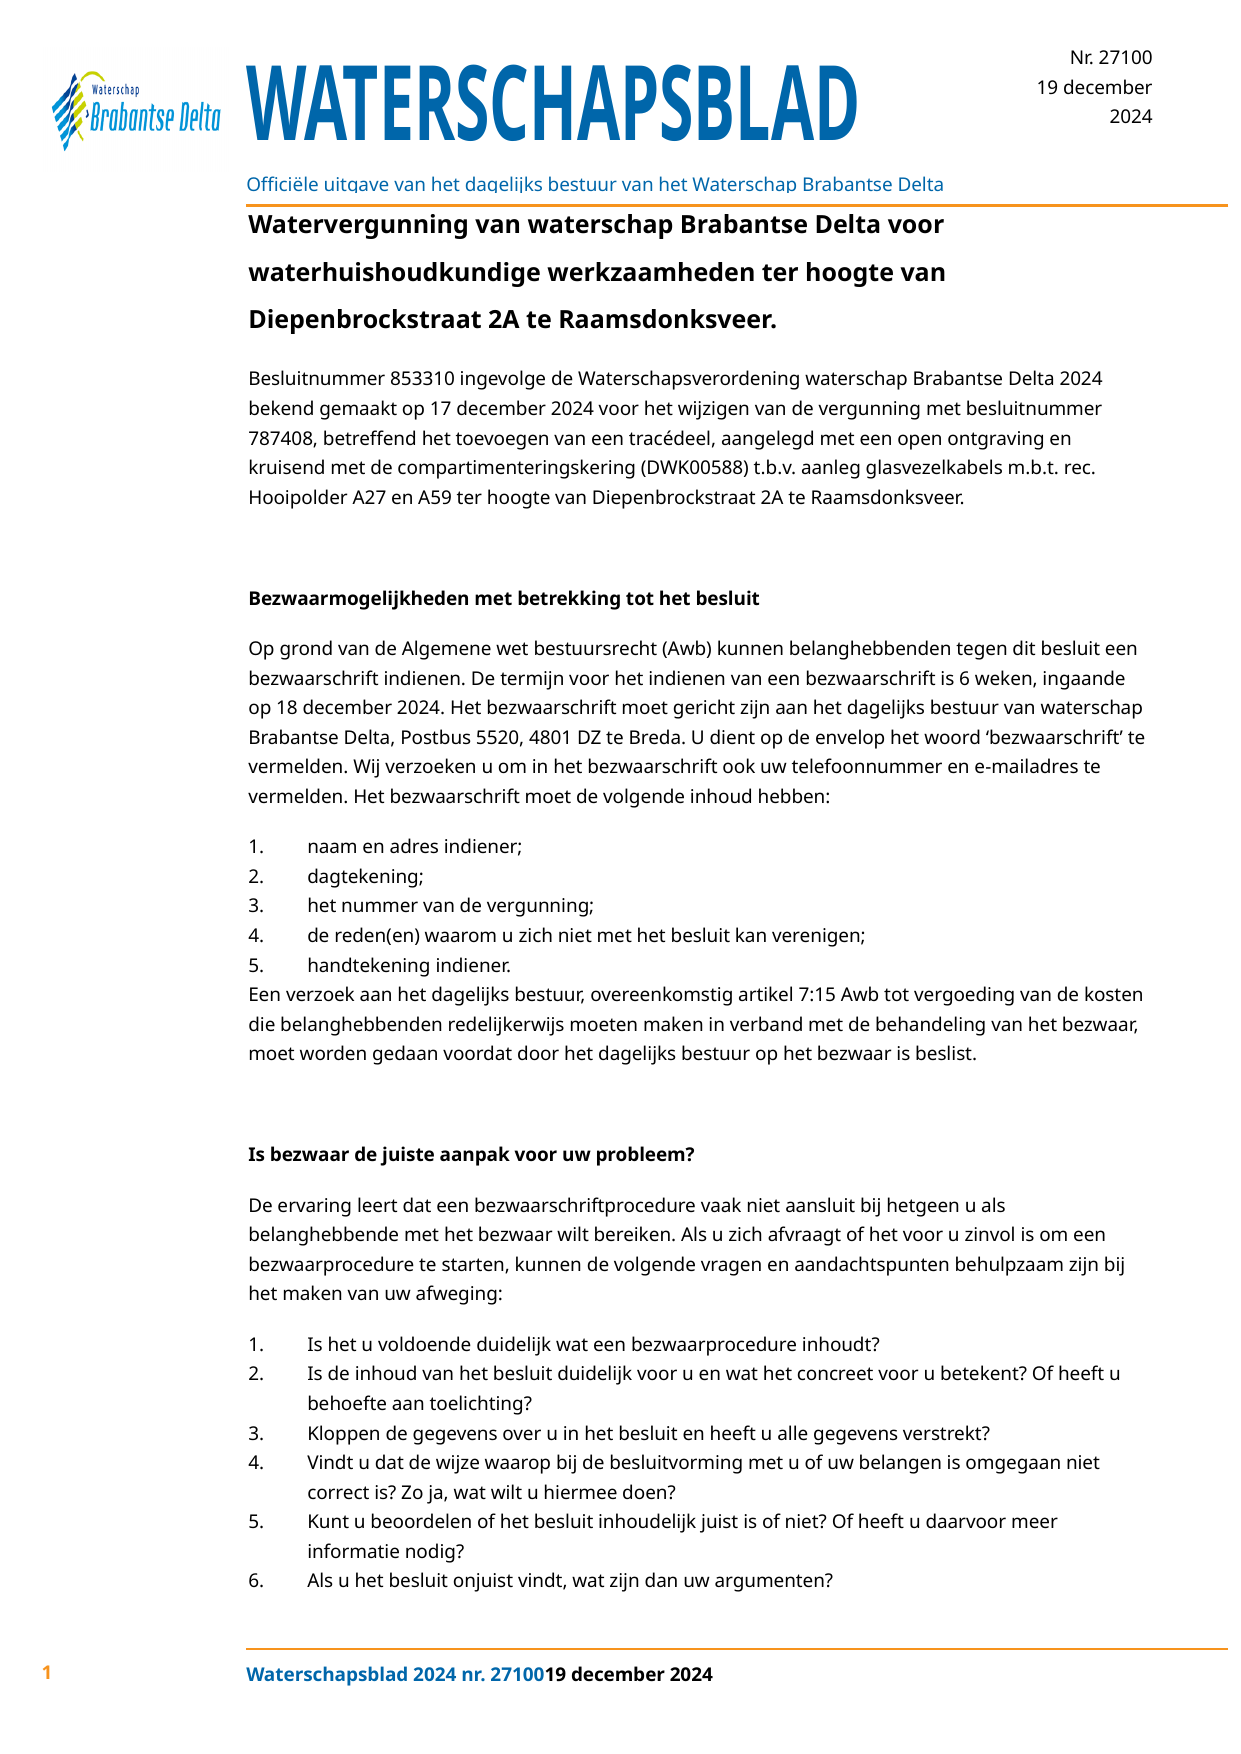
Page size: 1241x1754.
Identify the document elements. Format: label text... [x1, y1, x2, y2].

list dagtekening; [248, 863, 1152, 889]
picture [41, 47, 231, 172]
text Besluitnummer 853310 ingevolge de Waterschapsverordening waterschap Brabantse Delta 2024 bekend gemaakt op 17 december 2024 voor het wijzigen van de vergunning met besluitnummer 787408, betreffend het toevoegen van een tracédeel, aangelegd met een open ontgraving en kruisend met de compartimenteringskering (DWK00588) t.b.v. aanleg glasvezelkabels m.b.t. rec. Hooipolder A27 en A59 ter hoogte van Diepenbrockstraat 2A te Raamsdonksveer. [248, 366, 1152, 509]
list de reden(en) waarom u zich niet met het besluit kan verenigen; [248, 922, 1152, 948]
list Als u het besluit onjuist vindt, wat zijn dan uw argumenten? [248, 1568, 1152, 1593]
list naam en adres indiener; [248, 833, 1152, 859]
text Op grond van de Algemene wet bestuursrecht (Awb) kunnen belanghebbenden tegen dit besluit een bezwaarschrift indienen. De termijn voor het indienen van een bezwaarschrift is 6 weken, ingaande op 18 december 2024. Het bezwaarschrift moet gericht zijn aan het dagelijks bestuur van waterschap Brabantse Delta, Postbus 5520, 4801 DZ te Breda. U dient op de envelop het woord ‘bezwaarschrift’ te vermelden. Wij verzoeken u om in het bezwaarschrift ook uw telefoonnummer en e‑mailadres te vermelden. Het bezwaarschrift moet de volgende inhoud hebben: [248, 635, 1152, 809]
list Is het u voldoende duidelijk wat een bezwaarprocedure inhoudt? [248, 1331, 1152, 1357]
list Kunt u beoordelen of het besluit inhoudelijk juist is of niet? Of heeft u daarvoor meer informatie nodig? [248, 1508, 1152, 1564]
text De ervaring leert dat een bezwaarschriftprocedure vaak niet aansluit bij hetgeen u als belanghebbende met het bezwaar wilt bereiken. Als u zich afvraagt of het voor u zinvol is om een bezwaarprocedure te starten, kunnen de volgende vragen en aandachtspunten behulpzaam zijn bij het maken van uw afweging: [248, 1192, 1152, 1306]
text Is bezwaar de juiste aanpak voor uw probleem? [248, 1141, 1152, 1167]
list Kloppen de gegevens over u in het besluit en heeft u alle gegevens verstrekt? [248, 1420, 1152, 1445]
list Is de inhoud van het besluit duidelijk voor u en wat het concreet voor u betekent? Of heeft u behoefte aan toelichting? [248, 1361, 1152, 1416]
text Een verzoek aan het dagelijks bestuur, overeenkomstig artikel 7:15 Awb tot vergoeding van de kosten die belanghebbenden redelijkerwijs moeten maken in verband met de behandeling van het bezwaar, moet worden gedaan voordat door het dagelijks bestuur op het bezwaar is beslist. [248, 981, 1152, 1066]
list handtekening indiener. [248, 952, 1152, 977]
list Vindt u dat de wijze waarop bij de besluitvorming met u of uw belangen is omgegaan niet correct is? Zo ja, wat wilt u hiermee doen? [248, 1449, 1152, 1504]
text Bezwaarmogelijkheden met betrekking tot het besluit [248, 585, 1152, 610]
text Watervergunning van waterschap Brabantse Delta voor waterhuishoudkundige werkzaamheden ter hoogte van Diepenbrockstraat 2A te Raamsdonksveer. [248, 207, 1152, 336]
list het nummer van de vergunning; [248, 893, 1152, 918]
